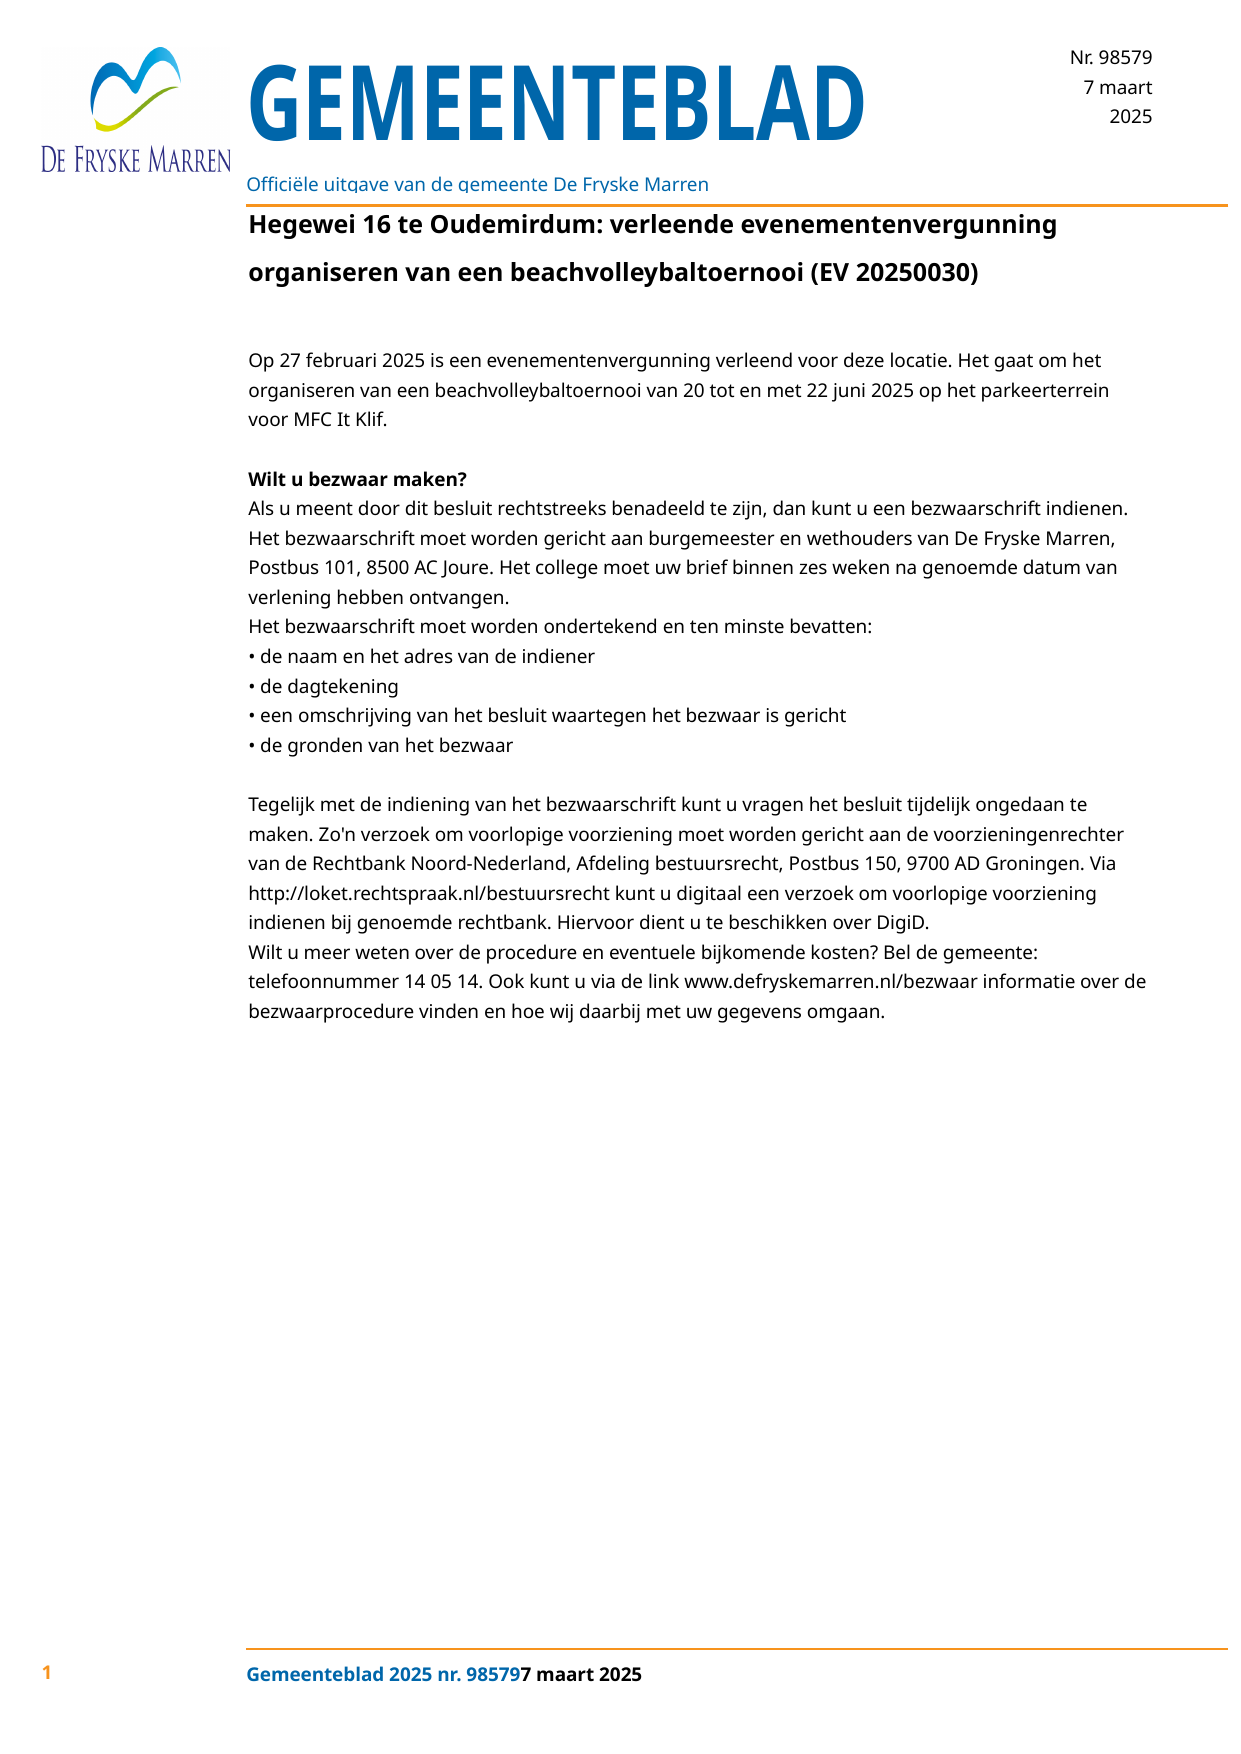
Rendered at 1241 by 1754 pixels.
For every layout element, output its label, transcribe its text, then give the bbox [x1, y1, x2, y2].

text • de naam en het adres van de indiener [248, 643, 1152, 669]
text Wilt u meer weten over de procedure en eventuele bijkomende kosten? Bel de gemeente: telefoonnummer 14 05 14. Ook kunt u via de link www.defryskemarren.nl/bezwaar informatie over de bezwaarprocedure vinden en hoe wij daarbij met uw gegevens omgaan. [248, 939, 1152, 1024]
text • de gronden van het bezwaar [248, 732, 1152, 758]
text Het bezwaarschrift moet worden ondertekend en ten minste bevatten: [248, 614, 1152, 639]
text Op 27 februari 2025 is een evenementenvergunning verleend voor deze locatie. Het gaat om het organiseren van een beachvolleybaltoernooi van 20 tot en met 22 juni 2025 op het parkeerterrein voor MFC It Klif. [248, 347, 1152, 432]
text • een omschrijving van het besluit waartegen het bezwaar is gericht [248, 702, 1152, 728]
text Tegelijk met de indiening van het bezwaarschrift kunt u vragen het besluit tijdelijk ongedaan te maken. Zo'n verzoek om voorlopige voorziening moet worden gericht aan de voorzieningenrechter van de Rechtbank Noord-Nederland, Afdeling bestuursrecht, Postbus 150, 9700 AD Groningen. Via http://loket.rechtspraak.nl/bestuursrecht kunt u digitaal een verzoek om voorlopige voorziening indienen bij genoemde rechtbank. Hiervoor dient u te beschikken over DigiD. [248, 791, 1152, 935]
text Als u meent door dit besluit rechtstreeks benadeeld te zijn, dan kunt u een bezwaarschrift indienen. Het bezwaarschrift moet worden gericht aan burgemeester en wethouders van De Fryske Marren, Postbus 101, 8500 AC Joure. Het college moet uw brief binnen zes weken na genoemde datum van verlening hebben ontvangen. [248, 495, 1152, 610]
text Wilt u bezwaar maken? [248, 466, 1152, 492]
picture [41, 47, 231, 172]
text Hegewei 16 te Oudemirdum: verleende evenementenvergunning organiseren van een beachvolleybaltoernooi (EV 20250030) [248, 207, 1152, 288]
text • de dagtekening [248, 673, 1152, 699]
